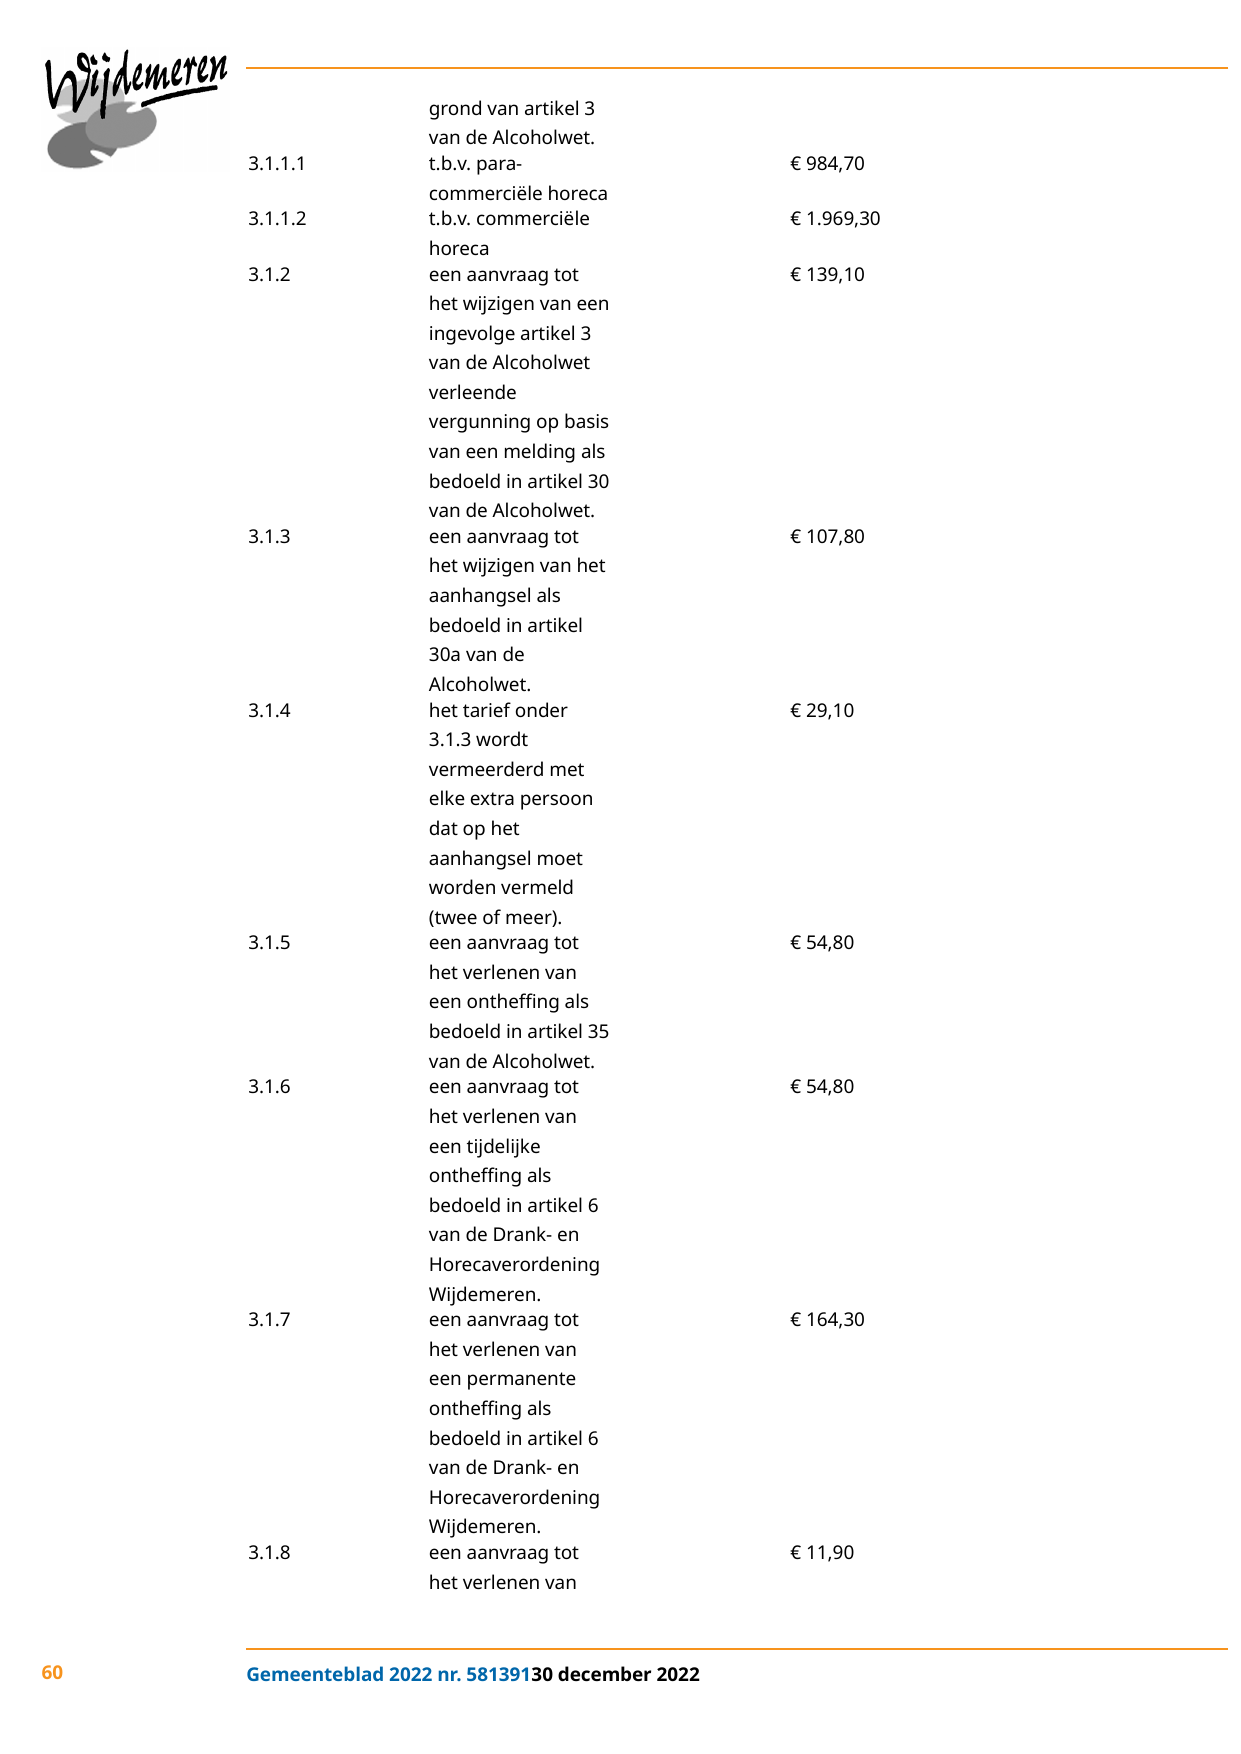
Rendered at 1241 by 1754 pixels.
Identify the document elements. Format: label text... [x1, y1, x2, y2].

table_cell [971, 1074, 1152, 1306]
table_cell een aanvraag tot het verlenen van een tijdelijke ontheffing als bedoeld in artikel 6 van de Drank- en Horecaverordening Wijdemeren. [429, 1074, 609, 1306]
table_cell een aanvraag tot het verlenen van [429, 1539, 609, 1594]
table_cell 3.1.2 [248, 261, 429, 523]
table_cell € 164,30 [790, 1306, 971, 1539]
table_cell [609, 1539, 790, 1594]
table_cell [971, 930, 1152, 1074]
table_cell [971, 523, 1152, 697]
table_cell [609, 95, 790, 150]
table_cell € 54,80 [790, 1074, 971, 1306]
table_cell [971, 697, 1152, 929]
table_cell 3.1.6 [248, 1074, 429, 1306]
table_cell 3.1.3 [248, 523, 429, 697]
table_cell € 107,80 [790, 523, 971, 697]
picture [41, 47, 231, 172]
table_cell een aanvraag tot het wijzigen van een ingevolge artikel 3 van de Alcoholwet verleende vergunning op basis van een melding als bedoeld in artikel 30 van de Alcoholwet. [429, 261, 609, 523]
table_cell [971, 261, 1152, 523]
table_cell 3.1.8 [248, 1539, 429, 1594]
table_cell [971, 205, 1152, 261]
table_cell een aanvraag tot het verlenen van een permanente ontheffing als bedoeld in artikel 6 van de Drank- en Horecaverordening Wijdemeren. [429, 1306, 609, 1539]
table_cell [971, 95, 1152, 150]
table_cell een aanvraag tot het verlenen van een ontheffing als bedoeld in artikel 35 van de Alcoholwet. [429, 930, 609, 1074]
table_cell t.b.v. para- commerciële horeca [429, 150, 609, 205]
table_cell [609, 150, 790, 205]
table_cell 3.1.1.1 [248, 150, 429, 205]
table_cell het tarief onder 3.1.3 wordt vermeerderd met elke extra persoon dat op het aanhangsel moet worden vermeld (twee of meer). [429, 697, 609, 929]
table_cell [609, 930, 790, 1074]
table_cell [609, 261, 790, 523]
table_cell 3.1.4 [248, 697, 429, 929]
table_cell € 11,90 [790, 1539, 971, 1594]
table_cell [971, 150, 1152, 205]
table_cell [609, 697, 790, 929]
table_cell t.b.v. commerciële horeca [429, 205, 609, 261]
table_cell 3.1.7 [248, 1306, 429, 1539]
table_cell een aanvraag tot het wijzigen van het aanhangsel als bedoeld in artikel 30a van de Alcoholwet. [429, 523, 609, 697]
table_cell € 1.969,30 [790, 205, 971, 261]
table_cell 3.1.1.2 [248, 205, 429, 261]
table_cell [609, 523, 790, 697]
table_cell [609, 205, 790, 261]
table_cell [971, 1306, 1152, 1539]
table_cell € 139,10 [790, 261, 971, 523]
table_cell grond van artikel 3 van de Alcoholwet. [429, 95, 609, 150]
table_cell [609, 1306, 790, 1539]
table_cell € 29,10 [790, 697, 971, 929]
table_cell [790, 95, 971, 150]
table_cell [971, 1539, 1152, 1594]
table_cell 3.1.5 [248, 930, 429, 1074]
table_cell € 54,80 [790, 930, 971, 1074]
table_cell € 984,70 [790, 150, 971, 205]
table_cell [248, 95, 429, 150]
table_cell [609, 1074, 790, 1306]
